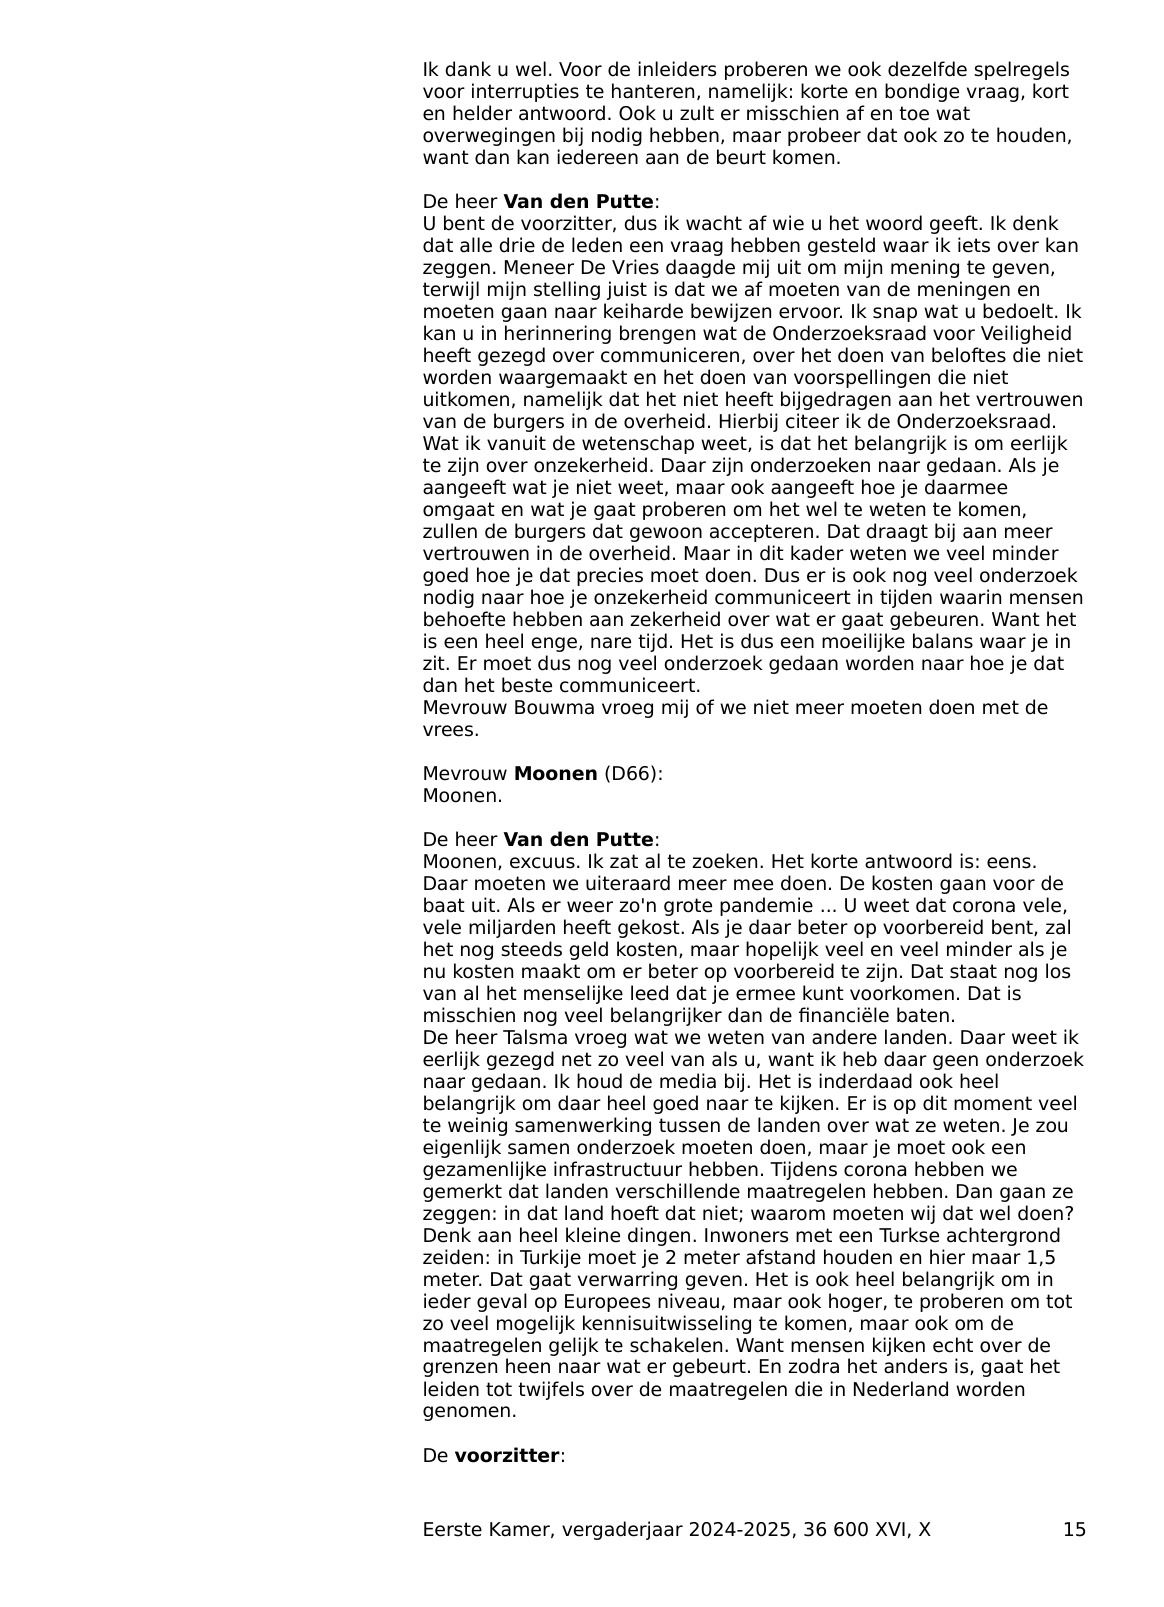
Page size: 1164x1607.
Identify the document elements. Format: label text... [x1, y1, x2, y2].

text Moonen, excuus. Ik zat al te zoeken. Het korte antwoord is: eens. Daar moeten we uiteraard meer mee doen. De kosten gaan voor de baat uit. Als er weer zo'n grote pandemie ... U weet dat corona vele, vele miljarden heeft gekost. Als je daar beter op voorbereid bent, zal het nog steeds geld kosten, maar hopelijk veel en veel minder als je nu kosten maakt om er beter op voorbereid te zijn. Dat staat nog los van al het menselijke leed dat je ermee kunt voorkomen. Dat is misschien nog veel belangrijker dan de financiële baten. [422, 851, 1087, 1027]
text Mevrouw Bouwma vroeg mij of we niet meer moeten doen met de vrees. [422, 697, 1087, 741]
text De voorzitter: [422, 1444, 1087, 1467]
text De heer Van den Putte: [422, 191, 1087, 213]
text Mevrouw Moonen (D66): [422, 763, 1087, 785]
text Moonen. [422, 785, 1087, 807]
text De heer Talsma vroeg wat we weten van andere landen. Daar weet ik eerlijk gezegd net zo veel van als u, want ik heb daar geen onderzoek naar gedaan. Ik houd de media bij. Het is inderdaad ook heel belangrijk om daar heel goed naar te kijken. Er is op dit moment veel te weinig samenwerking tussen de landen over wat ze weten. Je zou eigenlijk samen onderzoek moeten doen, maar je moet ook een gezamenlijke infrastructuur hebben. Tijdens corona hebben we gemerkt dat landen verschillende maatregelen hebben. Dan gaan ze zeggen: in dat land hoeft dat niet; waarom moeten wij dat wel doen? Denk aan heel kleine dingen. Inwoners met een Turkse achtergrond zeiden: in Turkije moet je 2 meter afstand houden en hier maar 1,5 meter. Dat gaat verwarring geven. Het is ook heel belangrijk om in ieder geval op Europees niveau, maar ook hoger, te proberen om tot zo veel mogelijk kennisuitwisseling te komen, maar ook om de maatregelen gelijk te schakelen. Want mensen kijken echt over de grenzen heen naar wat er gebeurt. En zodra het anders is, gaat het leiden tot twijfels over de maatregelen die in Nederland worden genomen. [422, 1027, 1087, 1422]
text Ik dank u wel. Voor de inleiders proberen we ook dezelfde spelregels voor interrupties te hanteren, namelijk: korte en bondige vraag, kort en helder antwoord. Ook u zult er misschien af en toe wat overwegingen bij nodig hebben, maar probeer dat ook zo te houden, want dan kan iedereen aan de beurt komen. [422, 59, 1087, 169]
text U bent de voorzitter, dus ik wacht af wie u het woord geeft. Ik denk dat alle drie de leden een vraag hebben gesteld waar ik iets over kan zeggen. Meneer De Vries daagde mij uit om mijn mening te geven, terwijl mijn stelling juist is dat we af moeten van de meningen en moeten gaan naar keiharde bewijzen ervoor. Ik snap wat u bedoelt. Ik kan u in herinnering brengen wat de Onderzoeksraad voor Veiligheid heeft gezegd over communiceren, over het doen van beloftes die niet worden waargemaakt en het doen van voorspellingen die niet uitkomen, namelijk dat het niet heeft bijgedragen aan het vertrouwen van de burgers in de overheid. Hierbij citeer ik de Onderzoeksraad. Wat ik vanuit de wetenschap weet, is dat het belangrijk is om eerlijk te zijn over onzekerheid. Daar zijn onderzoeken naar gedaan. Als je aangeeft wat je niet weet, maar ook aangeeft hoe je daarmee omgaat en wat je gaat proberen om het wel te weten te komen, zullen de burgers dat gewoon accepteren. Dat draagt bij aan meer vertrouwen in de overheid. Maar in dit kader weten we veel minder goed hoe je dat precies moet doen. Dus er is ook nog veel onderzoek nodig naar hoe je onzekerheid communiceert in tijden waarin mensen behoefte hebben aan zekerheid over wat er gaat gebeuren. Want het is een heel enge, nare tijd. Het is dus een moeilijke balans waar je in zit. Er moet dus nog veel onderzoek gedaan worden naar hoe je dat dan het beste communiceert. [422, 213, 1087, 697]
text De heer Van den Putte: [422, 829, 1087, 851]
